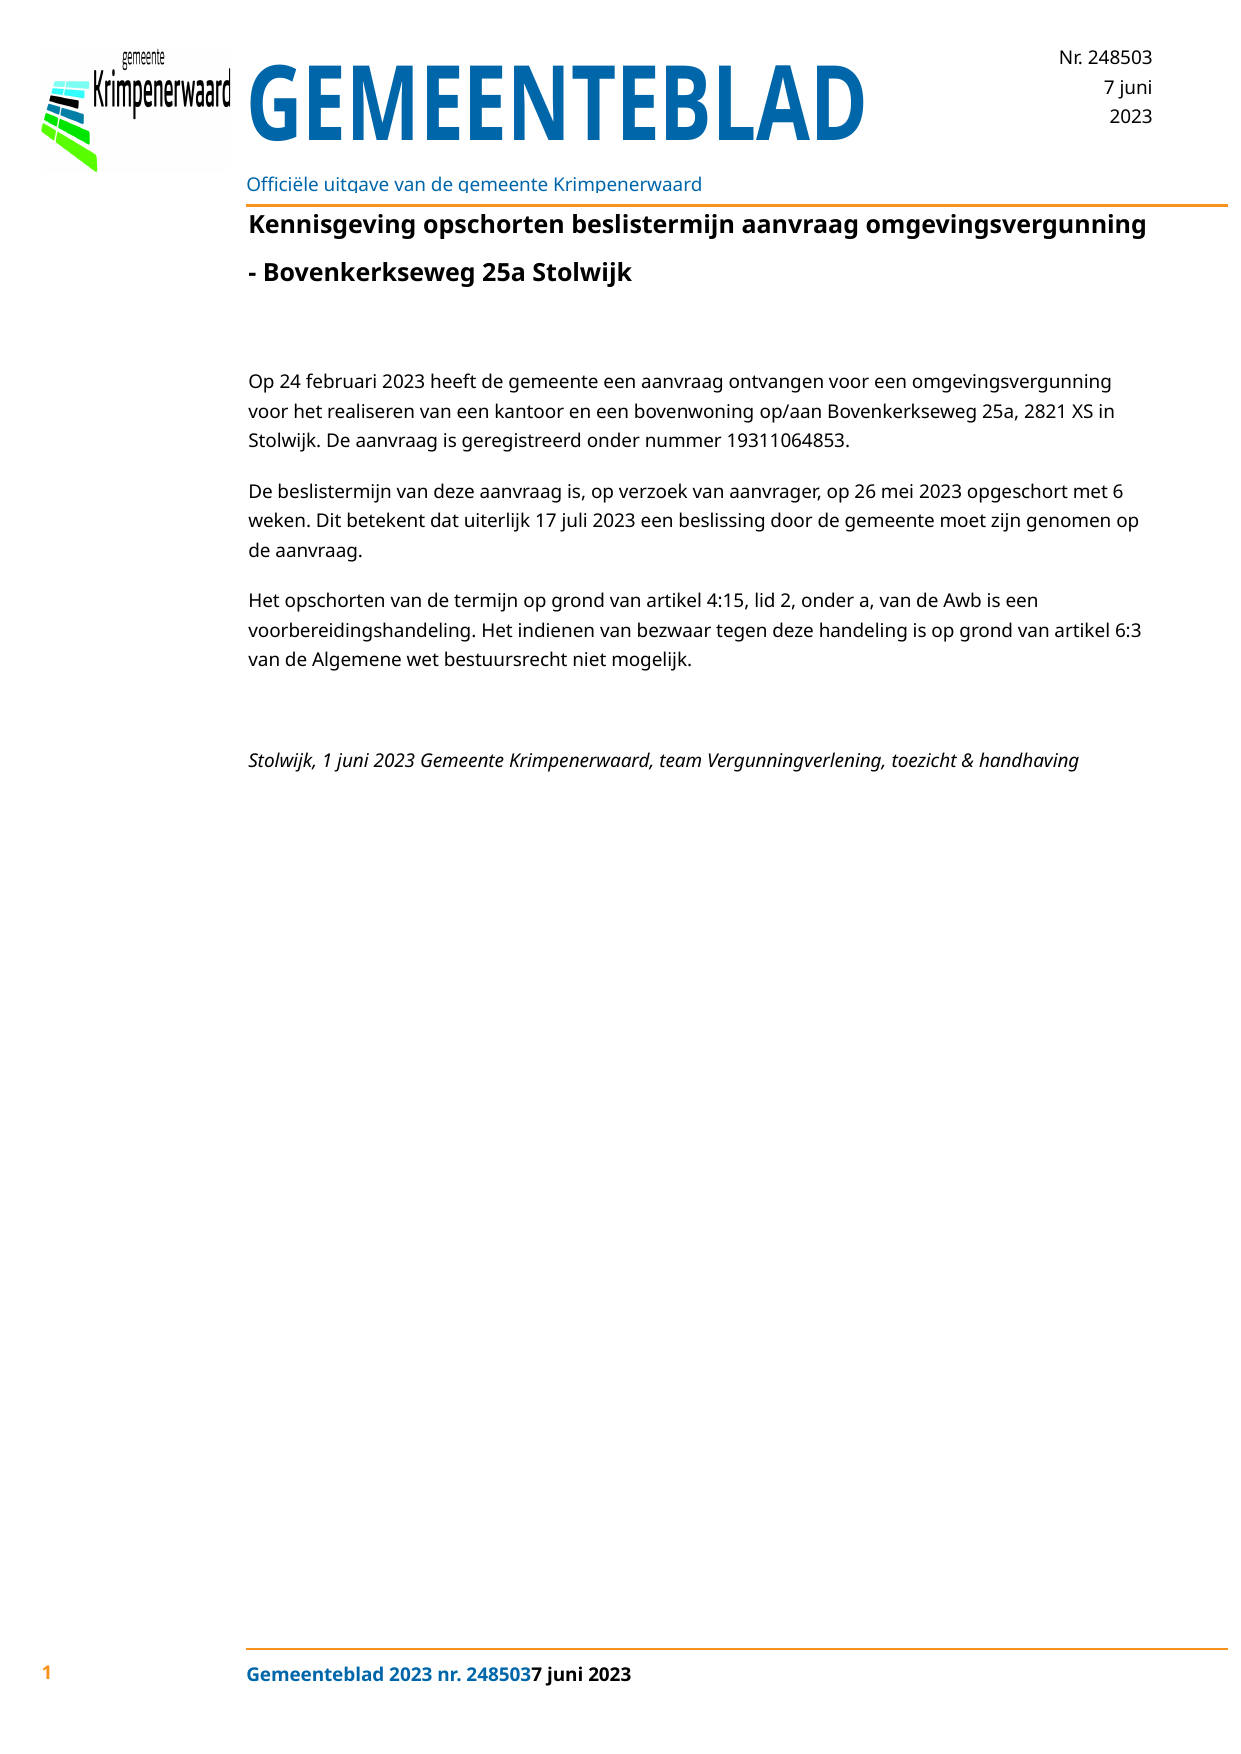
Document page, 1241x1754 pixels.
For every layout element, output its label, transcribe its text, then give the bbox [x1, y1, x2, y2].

text De beslistermijn van deze aanvraag is, op verzoek van aanvrager, op 26 mei 2023 opgeschort met 6 weken. Dit betekent dat uiterlijk 17 juli 2023 een beslissing door de gemeente moet zijn genomen op de aanvraag. [248, 478, 1152, 563]
text Het opschorten van de termijn op grond van artikel 4:15, lid 2, onder a, van de Awb is een voorbereidingshandeling. Het indienen van bezwaar tegen deze handeling is op grond van artikel 6:3 van de Algemene wet bestuursrecht niet mogelijk. [248, 587, 1152, 672]
text Kennisgeving opschorten beslistermijn aanvraag omgevingsvergunning - Bovenkerkseweg 25a Stolwijk [248, 207, 1152, 288]
text Stolwijk, 1 juni 2023 Gemeente Krimpenerwaard, team Vergunningverlening, toezicht & handhaving [248, 747, 1152, 773]
picture [41, 47, 231, 172]
text Op 24 februari 2023 heeft de gemeente een aanvraag ontvangen voor een omgevingsvergunning voor het realiseren van een kantoor en een bovenwoning op/aan Bovenkerkseweg 25a, 2821 XS in Stolwijk. De aanvraag is geregistreerd onder nummer 19311064853. [248, 368, 1152, 453]
